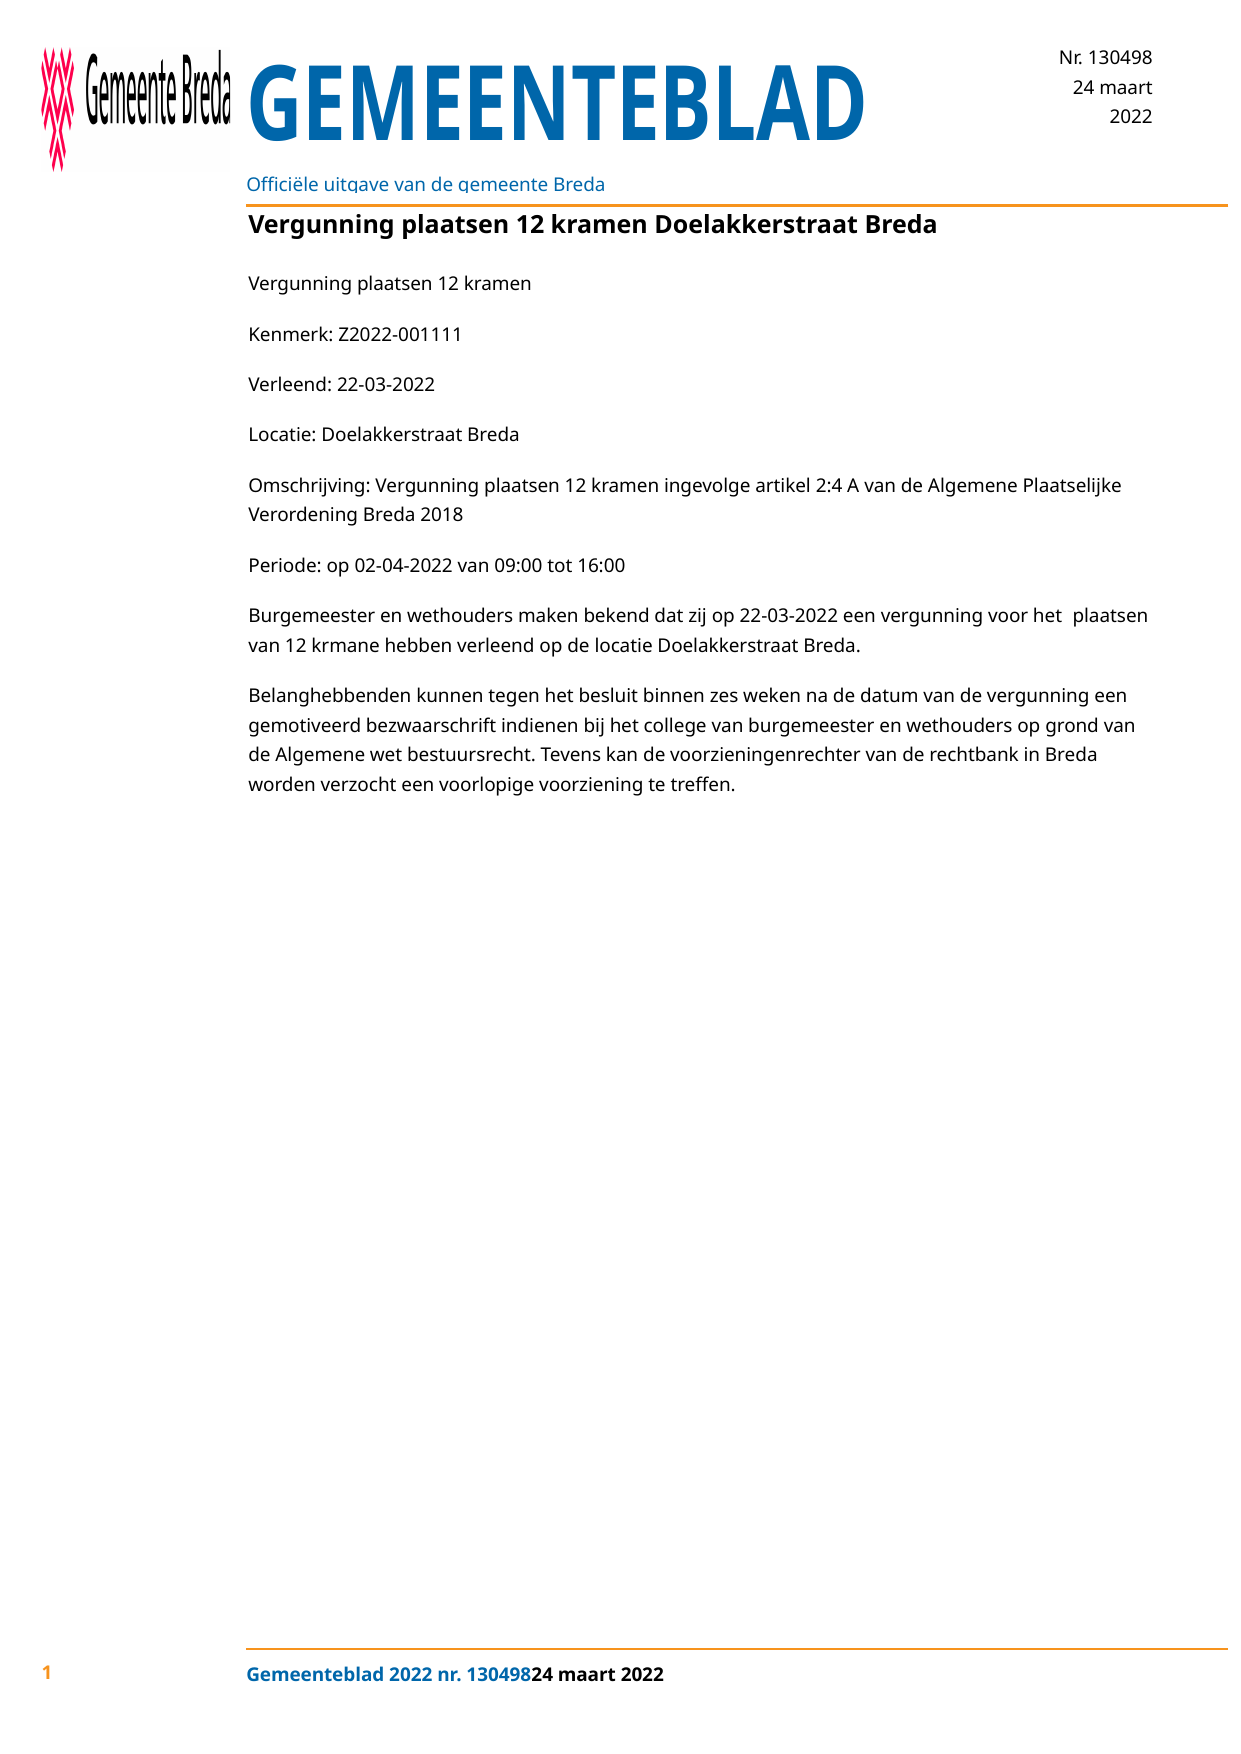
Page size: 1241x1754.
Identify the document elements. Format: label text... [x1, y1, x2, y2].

picture [41, 47, 231, 172]
text Kenmerk: Z2022-001111 [248, 321, 1152, 346]
text Vergunning plaatsen 12 kramen Doelakkerstraat Breda [248, 207, 1152, 241]
text Omschrijving: Vergunning plaatsen 12 kramen ingevolge artikel 2:4 A van de Algemene Plaatselijke Verordening Breda 2018 [248, 472, 1152, 527]
text Periode: op 02-04-2022 van 09:00 tot 16:00 [248, 552, 1152, 578]
text Belanghebbenden kunnen tegen het besluit binnen zes weken na de datum van de vergunning een gemotiveerd bezwaarschrift indienen bij het college van burgemeester en wethouders op grond van de Algemene wet bestuursrecht. Tevens kan de voorzieningenrechter van de rechtbank in Breda worden verzocht een voorlopige voorziening te treffen. [248, 682, 1152, 797]
text Verleend: 22-03-2022 [248, 371, 1152, 397]
text Locatie: Doelakkerstraat Breda [248, 422, 1152, 447]
text Vergunning plaatsen 12 kramen [248, 270, 1152, 296]
text Burgemeester en wethouders maken bekend dat zij op 22-03-2022 een vergunning voor het plaatsen van 12 krmane hebben verleend op de locatie Doelakkerstraat Breda. [248, 602, 1152, 658]
